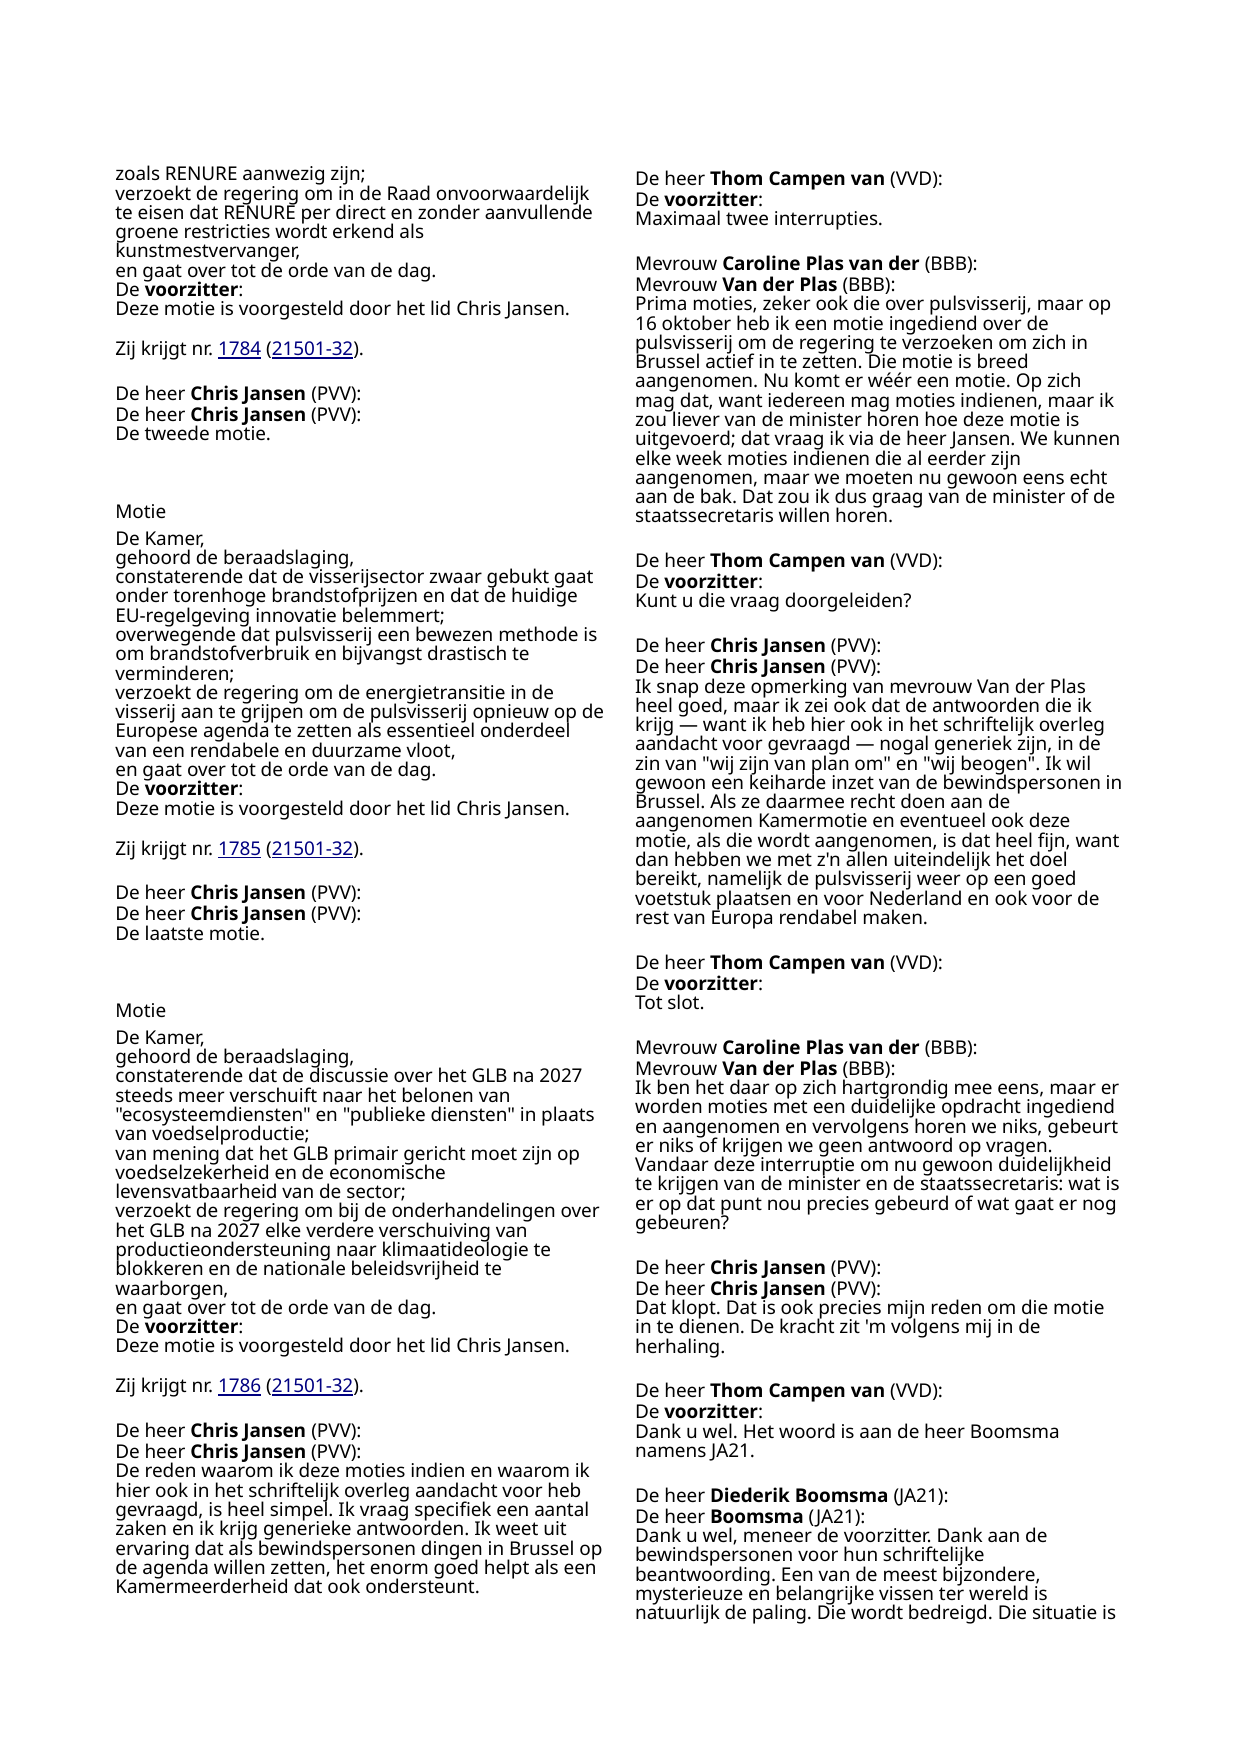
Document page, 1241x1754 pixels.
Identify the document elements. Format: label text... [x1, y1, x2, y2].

text en gaat over tot de orde van de dag. [115, 262, 605, 281]
text De heer Boomsma (JA21): [635, 1508, 1125, 1527]
text De heer Chris Jansen (PVV): [115, 905, 605, 924]
text De heer Chris Jansen (PVV): [115, 879, 605, 905]
text Ik snap deze opmerking van mevrouw Van der Plas heel goed, maar ik zei ook dat de antwoorden die ik krijg — want ik heb hier ook in het schriftelijk overleg aandacht voor gevraagd — nogal generiek zijn, in de zin van "wij zijn van plan om" en "wij beogen". Ik wil gewoon een keiharde inzet van de bewindspersonen in Brussel. Als ze daarmee recht doen aan de aangenomen Kamermotie en eventueel ook deze motie, als die wordt aangenomen, is dat heel fijn, want dan hebben we met z'n allen uiteindelijk het doel bereikt, namelijk de pulsvisserij weer op een goed voetstuk plaatsen en voor Nederland en ook voor de rest van Europa rendabel maken. [635, 678, 1125, 928]
text De voorzitter: [635, 975, 1125, 994]
text De voorzitter: [115, 780, 605, 799]
text van mening dat het GLB primair gericht moet zijn op voedselzekerheid en de economische levensvatbaarheid van de sector; [115, 1144, 605, 1202]
text De heer Chris Jansen (PVV): [635, 658, 1125, 678]
text en gaat over tot de orde van de dag. [115, 761, 605, 780]
text De voorzitter: [635, 191, 1125, 210]
text De heer Thom Campen van (VVD): [635, 165, 1125, 191]
text Zij krijgt nr. 1786 (21501-32). [115, 1377, 605, 1397]
text De heer Thom Campen van (VVD): [635, 547, 1125, 573]
text Deze motie is voorgesteld door het lid Chris Jansen. [115, 1337, 605, 1357]
text De heer Chris Jansen (PVV): [115, 380, 605, 406]
text Maximaal twee interrupties. [635, 210, 1125, 229]
text De heer Thom Campen van (VVD): [635, 1378, 1125, 1403]
text De heer Chris Jansen (PVV): [115, 1417, 605, 1443]
text De heer Chris Jansen (PVV): [635, 633, 1125, 658]
text Zij krijgt nr. 1784 (21501-32). [115, 340, 605, 359]
text De tweede motie. [115, 425, 605, 444]
text De laatste motie. [115, 924, 605, 944]
text Mevrouw Van der Plas (BBB): [635, 276, 1125, 295]
text De voorzitter: [115, 1318, 605, 1337]
text De voorzitter: [115, 281, 605, 300]
text De heer Chris Jansen (PVV): [635, 1280, 1125, 1299]
text De Kamer, [115, 530, 605, 549]
text De Kamer, [115, 1029, 605, 1048]
text en gaat over tot de orde van de dag. [115, 1299, 605, 1318]
text verzoekt de regering om bij de onderhandelingen over het GLB na 2027 elke verdere verschuiving van productieondersteuning naar klimaatideologie te blokkeren en de nationale beleidsvrijheid te waarborgen, [115, 1202, 605, 1299]
text overwegende dat pulsvisserij een bewezen methode is om brandstofverbruik en bijvangst drastisch te verminderen; [115, 626, 605, 684]
text constaterende dat de discussie over het GLB na 2027 steeds meer verschuift naar het belonen van "ecosysteemdiensten" en "publieke diensten" in plaats van voedselproductie; [115, 1067, 605, 1144]
text De voorzitter: [635, 1403, 1125, 1423]
text De reden waarom ik deze moties indien en waarom ik hier ook in het schriftelijk overleg aandacht voor heb gevraagd, is heel simpel. Ik vraag specifiek een aantal zaken en ik krijg generieke antwoorden. Ik weet uit ervaring dat als bewindspersonen dingen in Brussel op de agenda willen zetten, het enorm goed helpt als een Kamermeerderheid dat ook ondersteunt. [115, 1462, 605, 1597]
text Mevrouw Caroline Plas van der (BBB): [635, 250, 1125, 276]
text De heer Diederik Boomsma (JA21): [635, 1482, 1125, 1508]
text Motie [115, 498, 605, 524]
text Tot slot. [635, 994, 1125, 1013]
text Motie [115, 997, 605, 1023]
text zoals RENURE aanwezig zijn; [115, 165, 605, 184]
text De heer Chris Jansen (PVV): [635, 1254, 1125, 1280]
text De heer Thom Campen van (VVD): [635, 949, 1125, 975]
text Mevrouw Van der Plas (BBB): [635, 1060, 1125, 1079]
text Mevrouw Caroline Plas van der (BBB): [635, 1034, 1125, 1060]
text Deze motie is voorgesteld door het lid Chris Jansen. [115, 300, 605, 319]
text constaterende dat de visserijsector zwaar gebukt gaat onder torenhoge brandstofprijzen en dat de huidige EU-regelgeving innovatie belemmert; [115, 568, 605, 626]
text Dank u wel. Het woord is aan de heer Boomsma namens JA21. [635, 1423, 1125, 1461]
text Dank u wel, meneer de voorzitter. Dank aan de bewindspersonen voor hun schriftelijke beantwoording. Een van de meest bijzondere, mysterieuze en belangrijke vissen ter wereld is natuurlijk de paling. Die wordt bedreigd. Die situatie is [635, 1527, 1125, 1623]
text Deze motie is voorgesteld door het lid Chris Jansen. [115, 799, 605, 819]
text De heer Chris Jansen (PVV): [115, 406, 605, 425]
text De heer Chris Jansen (PVV): [115, 1443, 605, 1462]
text De voorzitter: [635, 573, 1125, 592]
text Prima moties, zeker ook die over pulsvisserij, maar op 16 oktober heb ik een motie ingediend over de pulsvisserij om de regering te verzoeken om zich in Brussel actief in te zetten. Die motie is breed aangenomen. Nu komt er wéér een motie. Op zich mag dat, want iedereen mag moties indienen, maar ik zou liever van de minister horen hoe deze motie is uitgevoerd; dat vraag ik via de heer Jansen. We kunnen elke week moties indienen die al eerder zijn aangenomen, maar we moeten nu gewoon eens echt aan de bak. Dat zou ik dus graag van de minister of de staatssecretaris willen horen. [635, 295, 1125, 527]
text Zij krijgt nr. 1785 (21501-32). [115, 839, 605, 859]
text verzoekt de regering om de energietransitie in de visserij aan te grijpen om de pulsvisserij opnieuw op de Europese agenda te zetten als essentieel onderdeel van een rendabele en duurzame vloot, [115, 684, 605, 761]
text Kunt u die vraag doorgeleiden? [635, 592, 1125, 612]
text Ik ben het daar op zich hartgrondig mee eens, maar er worden moties met een duidelijke opdracht ingediend en aangenomen en vervolgens horen we niks, gebeurt er niks of krijgen we geen antwoord op vragen. Vandaar deze interruptie om nu gewoon duidelijkheid te krijgen van de minister en de staatssecretaris: wat is er op dat punt nou precies gebeurd of wat gaat er nog gebeuren? [635, 1079, 1125, 1233]
text verzoekt de regering om in de Raad onvoorwaardelijk te eisen dat RENURE per direct en zonder aanvullende groene restricties wordt erkend als kunstmestvervanger, [115, 184, 605, 262]
text Dat klopt. Dat is ook precies mijn reden om die motie in te dienen. De kracht zit 'm volgens mij in de herhaling. [635, 1299, 1125, 1357]
text gehoord de beraadslaging, [115, 549, 605, 568]
text gehoord de beraadslaging, [115, 1048, 605, 1067]
